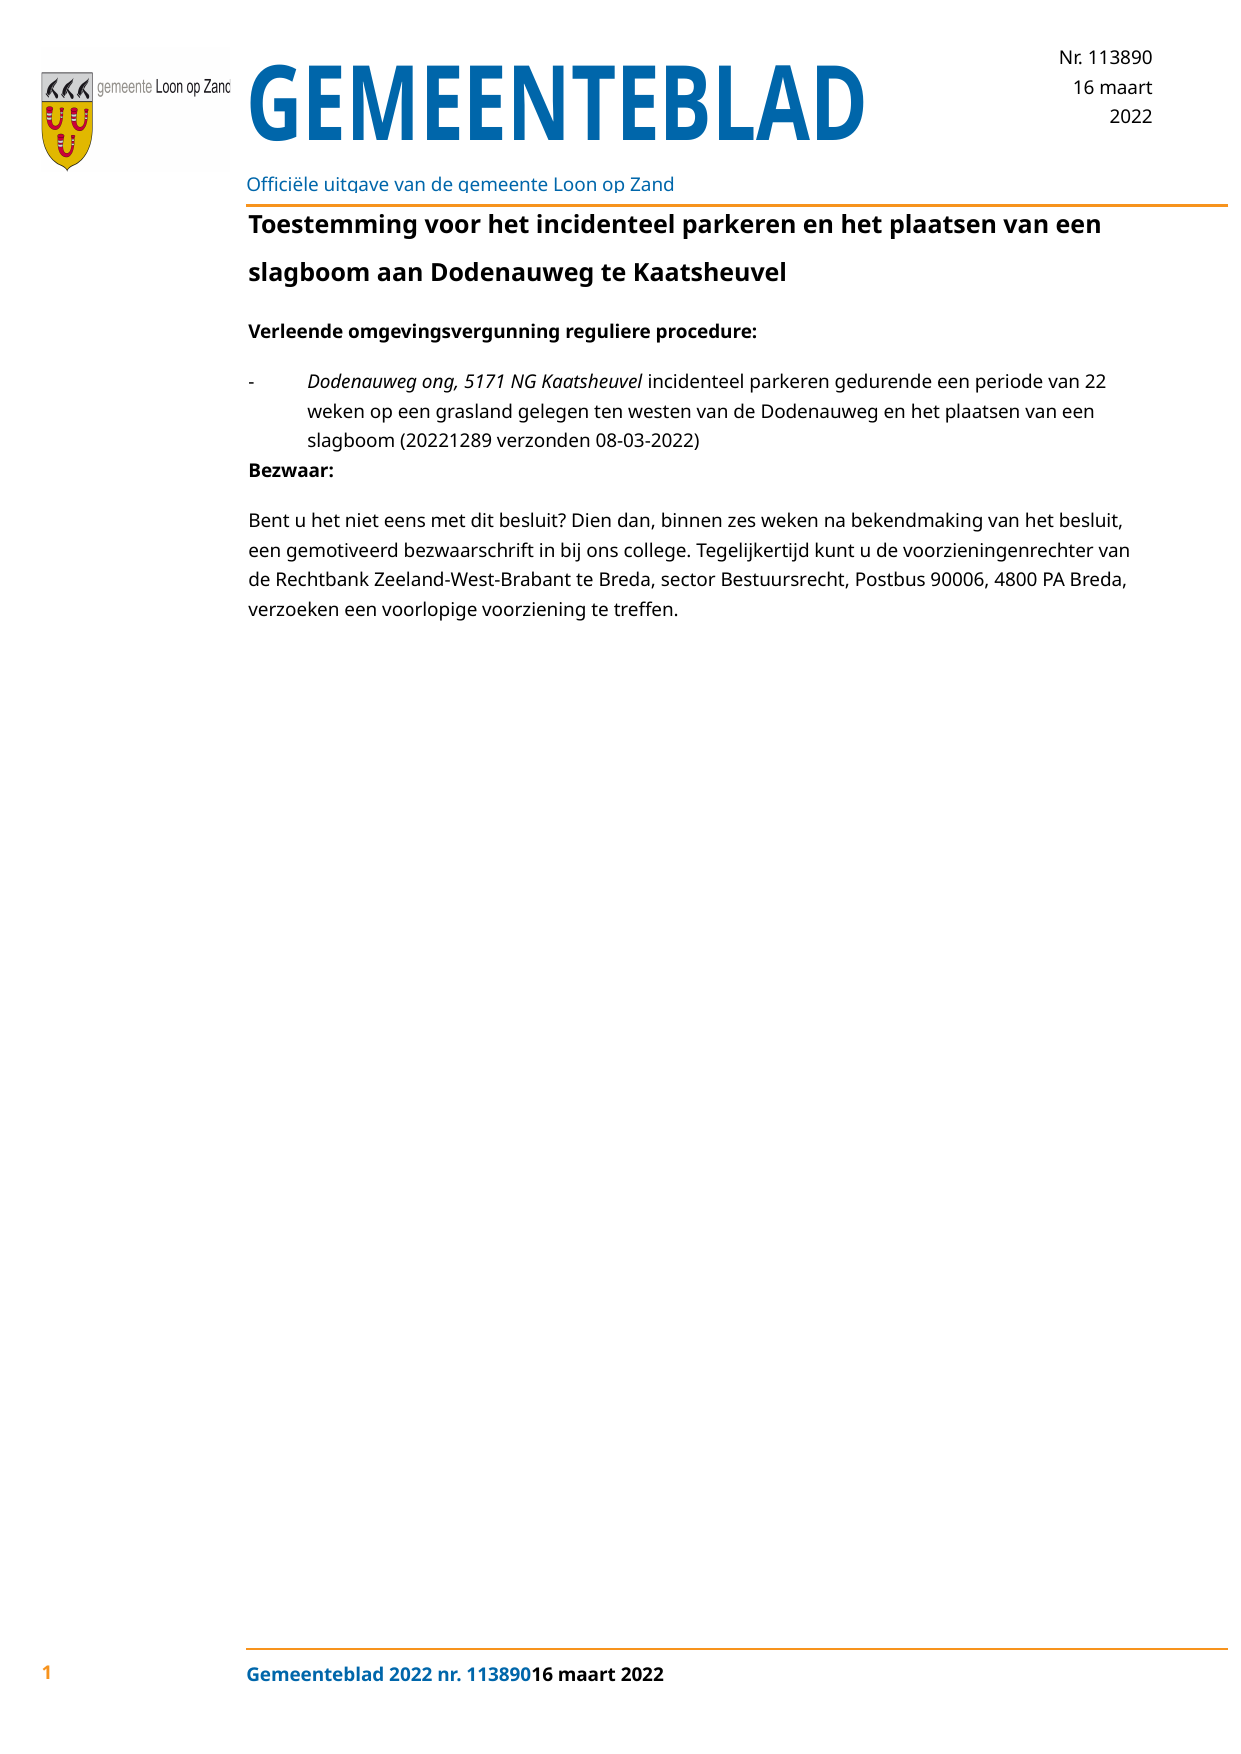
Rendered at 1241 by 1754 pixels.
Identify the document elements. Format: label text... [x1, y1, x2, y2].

list Dodenauweg ong, 5171 NG Kaatsheuvel incidenteel parkeren gedurende een periode van 22 weken op een grasland gelegen ten westen van de Dodenauweg en het plaatsen van een slagboom (20221289 verzonden 08-03-2022) [248, 368, 1152, 453]
text Bent u het niet eens met dit besluit? Dien dan, binnen zes weken na bekendmaking van het besluit, een gemotiveerd bezwaarschrift in bij ons college. Tegelijkertijd kunt u de voorzieningenrechter van de Rechtbank Zeeland-West-Brabant te Breda, sector Bestuursrecht, Postbus 90006, 4800 PA Breda, verzoeken een voorlopige voorziening te treffen. [248, 507, 1152, 622]
text Verleende omgevingsvergunning reguliere procedure: [248, 318, 1152, 344]
picture [41, 47, 231, 172]
text Bezwaar: [248, 457, 1152, 483]
text Toestemming voor het incidenteel parkeren en het plaatsen van een slagboom aan Dodenauweg te Kaatsheuvel [248, 207, 1152, 288]
